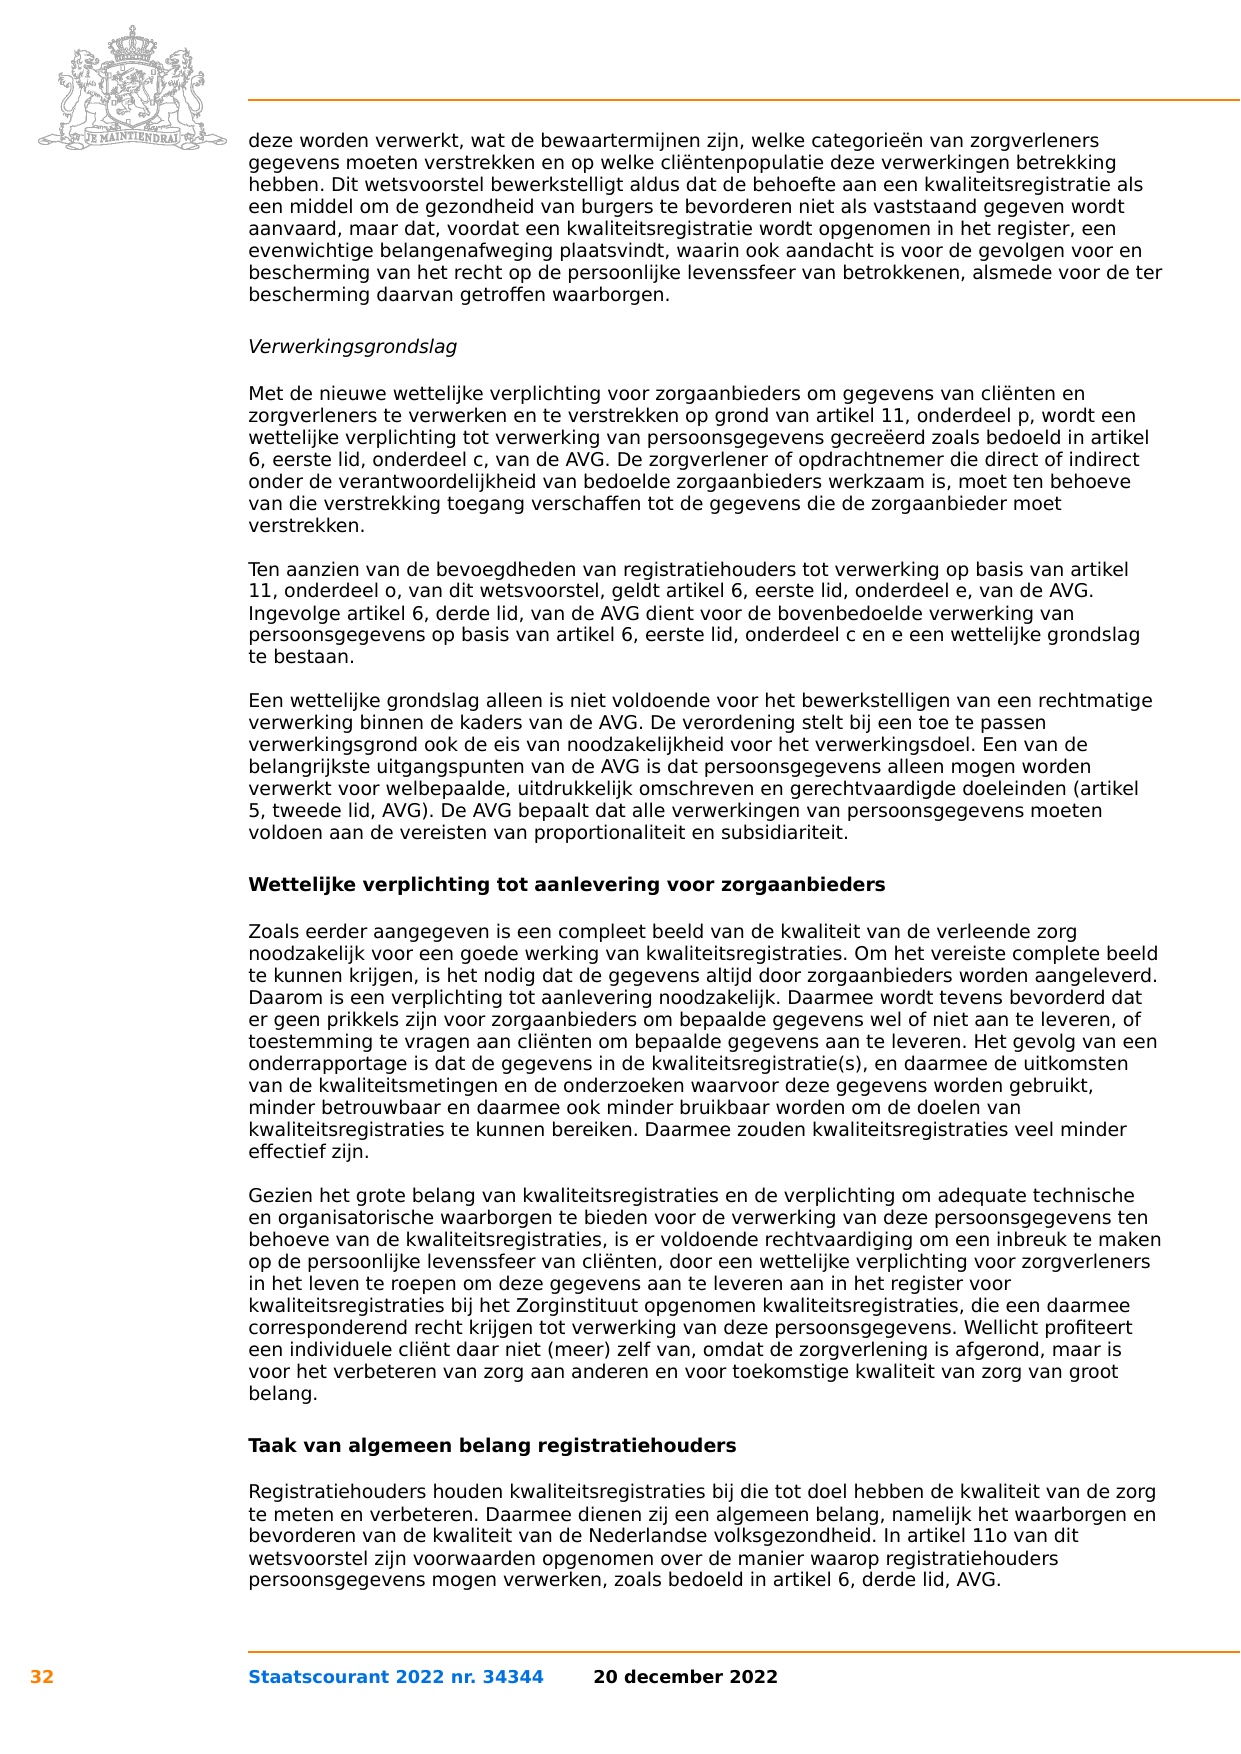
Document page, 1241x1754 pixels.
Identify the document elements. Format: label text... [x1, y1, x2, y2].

text Registratiehouders houden kwaliteitsregistraties bij die tot doel hebben de kwaliteit van de zorg te meten en verbeteren. Daarmee dienen zij een algemeen belang, namelijk het waarborgen en bevorderen van de kwaliteit van de Nederlandse volksgezondheid. In artikel 11o van dit wetsvoorstel zijn voorwaarden opgenomen over de manier waarop registratiehouders persoonsgegevens mogen verwerken, zoals bedoeld in artikel 6, derde lid, AVG. [248, 1481, 1163, 1591]
text Zoals eerder aangegeven is een compleet beeld van de kwaliteit van de verleende zorg noodzakelijk voor een goede werking van kwaliteitsregistraties. Om het vereiste complete beeld te kunnen krijgen, is het nodig dat de gegevens altijd door zorgaanbieders worden aangeleverd. Daarom is een verplichting tot aanlevering noodzakelijk. Daarmee wordt tevens bevorderd dat er geen prikkels zijn voor zorgaanbieders om bepaalde gegevens wel of niet aan te leveren, of toestemming te vragen aan cliënten om bepaalde gegevens aan te leveren. Het gevolg van een onderrapportage is dat de gegevens in de kwaliteitsregistratie(s), en daarmee de uitkomsten van de kwaliteitsmetingen en de onderzoeken waarvoor deze gegevens worden gebruikt, minder betrouwbaar en daarmee ook minder bruikbaar worden om de doelen van kwaliteitsregistraties te kunnen bereiken. Daarmee zouden kwaliteitsregistraties veel minder effectief zijn. [248, 921, 1163, 1163]
text deze worden verwerkt, wat de bewaartermijnen zijn, welke categorieën van zorgverleners gegevens moeten verstrekken en op welke cliëntenpopulatie deze verwerkingen betrekking hebben. Dit wetsvoorstel bewerkstelligt aldus dat de behoefte aan een kwaliteitsregistratie als een middel om de gezondheid van burgers te bevorderen niet als vaststaand gegeven wordt aanvaard, maar dat, voordat een kwaliteitsregistratie wordt opgenomen in het register, een evenwichtige belangenafweging plaatsvindt, waarin ook aandacht is voor de gevolgen voor en bescherming van het recht op de persoonlijke levenssfeer van betrokkenen, alsmede voor de ter bescherming daarvan getroffen waarborgen. [248, 130, 1163, 306]
subtitle Taak van algemeen belang registratiehouders [248, 1434, 1163, 1456]
picture [38, 25, 227, 150]
subtitle Verwerkingsgrondslag [248, 336, 1163, 358]
subtitle Wettelijke verplichting tot aanlevering voor zorgaanbieders [248, 874, 1163, 896]
text Met de nieuwe wettelijke verplichting voor zorgaanbieders om gegevens van cliënten en zorgverleners te verwerken en te verstrekken op grond van artikel 11, onderdeel p, wordt een wettelijke verplichting tot verwerking van persoonsgegevens gecreëerd zoals bedoeld in artikel 6, eerste lid, onderdeel c, van de AVG. De zorgverlener of opdrachtnemer die direct of indirect onder de verantwoordelijkheid van bedoelde zorgaanbieders werkzaam is, moet ten behoeve van die verstrekking toegang verschaffen tot de gegevens die de zorgaanbieder moet verstrekken. [248, 383, 1163, 537]
text Ten aanzien van de bevoegdheden van registratiehouders tot verwerking op basis van artikel 11, onderdeel o, van dit wetsvoorstel, geldt artikel 6, eerste lid, onderdeel e, van de AVG. Ingevolge artikel 6, derde lid, van de AVG dient voor de bovenbedoelde verwerking van persoonsgegevens op basis van artikel 6, eerste lid, onderdeel c en e een wettelijke grondslag te bestaan. [248, 558, 1163, 668]
text Gezien het grote belang van kwaliteitsregistraties en de verplichting om adequate technische en organisatorische waarborgen te bieden voor de verwerking van deze persoonsgegevens ten behoeve van de kwaliteitsregistraties, is er voldoende rechtvaardiging om een inbreuk te maken op de persoonlijke levenssfeer van cliënten, door een wettelijke verplichting voor zorgverleners in het leven te roepen om deze gegevens aan te leveren aan in het register voor kwaliteitsregistraties bij het Zorginstituut opgenomen kwaliteitsregistraties, die een daarmee corresponderend recht krijgen tot verwerking van deze persoonsgegevens. Wellicht profiteert een individuele cliënt daar niet (meer) zelf van, omdat de zorgverlening is afgerond, maar is voor het verbeteren van zorg aan anderen en voor toekomstige kwaliteit van zorg van groot belang. [248, 1185, 1163, 1404]
text Een wettelijke grondslag alleen is niet voldoende voor het bewerkstelligen van een rechtmatige verwerking binnen de kaders van de AVG. De verordening stelt bij een toe te passen verwerkingsgrond ook de eis van noodzakelijkheid voor het verwerkingsdoel. Een van de belangrijkste uitgangspunten van de AVG is dat persoonsgegevens alleen mogen worden verwerkt voor welbepaalde, uitdrukkelijk omschreven en gerechtvaardigde doeleinden (artikel 5, tweede lid, AVG). De AVG bepaalt dat alle verwerkingen van persoonsgegevens moeten voldoen aan de vereisten van proportionaliteit en subsidiariteit. [248, 690, 1163, 844]
